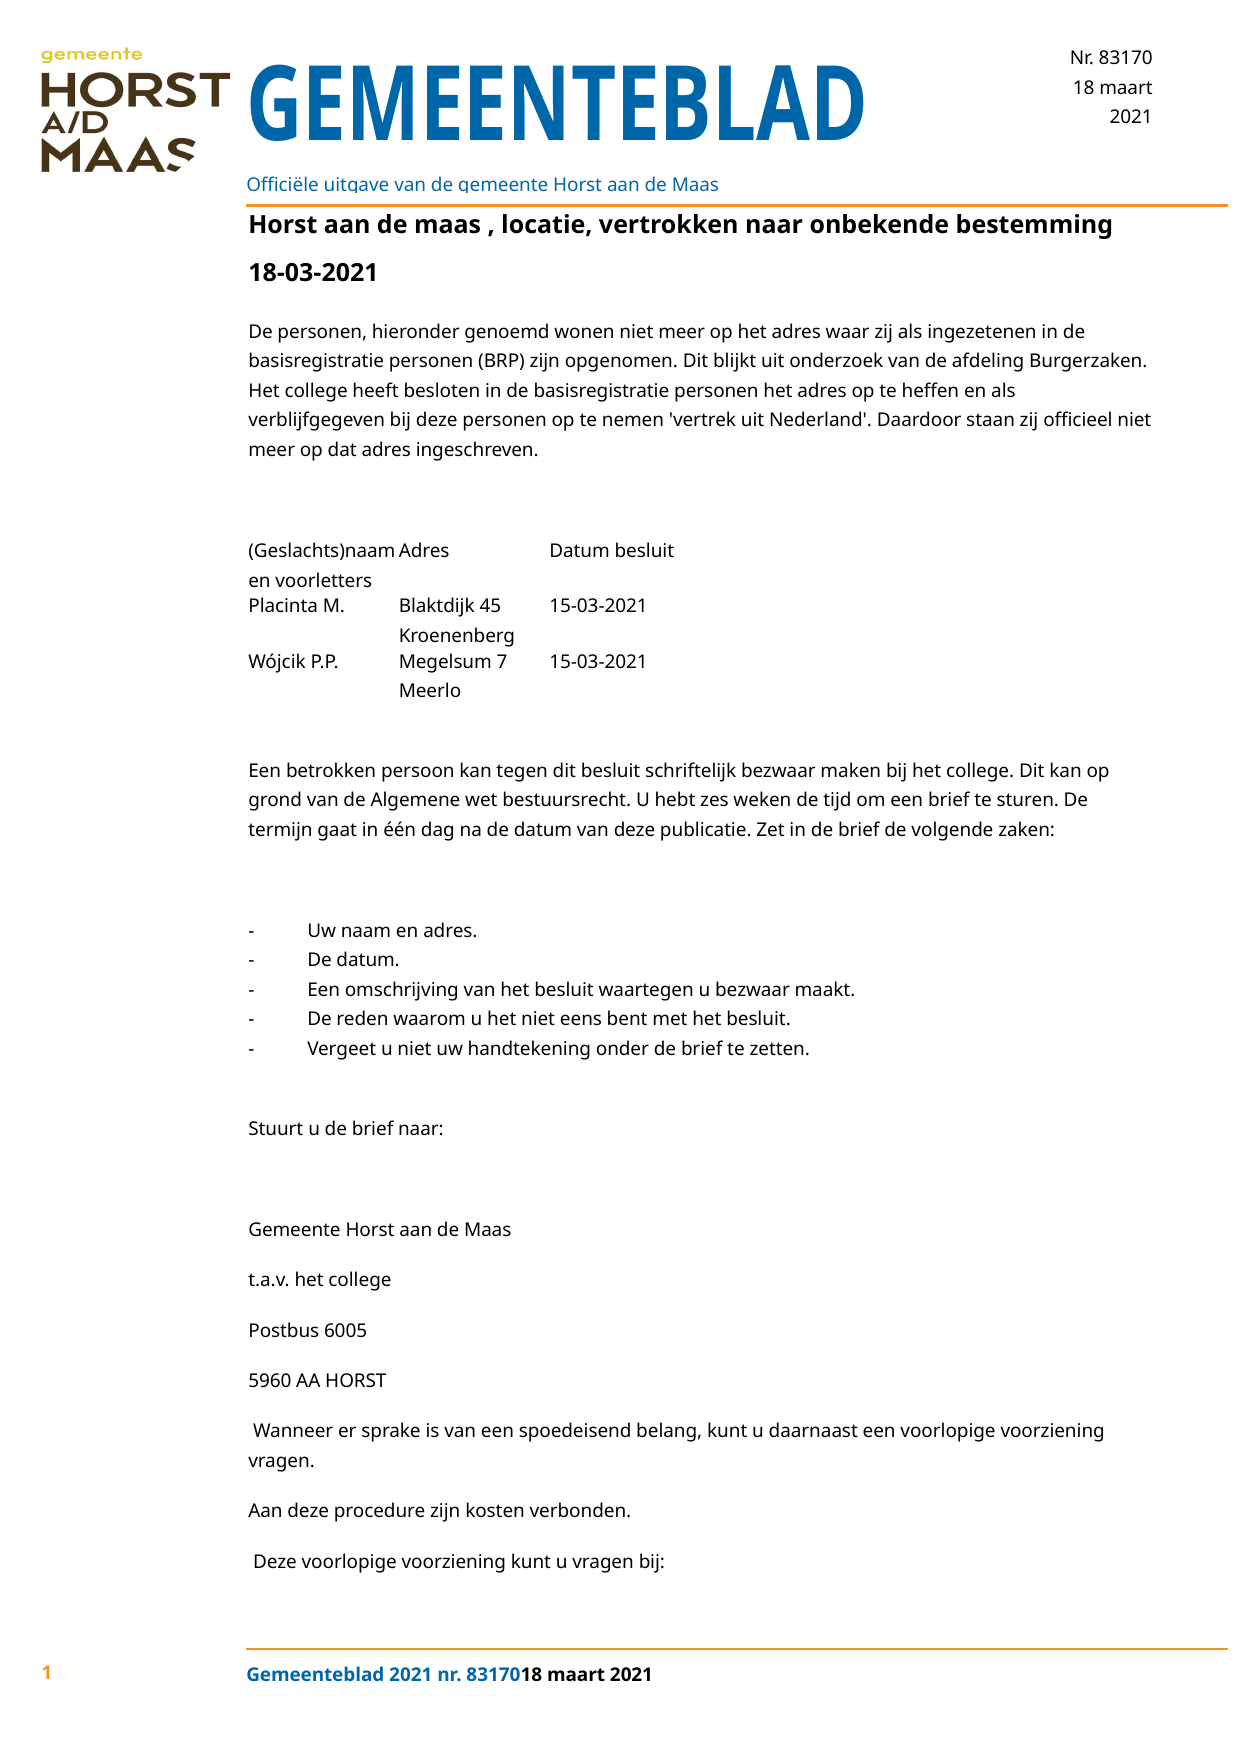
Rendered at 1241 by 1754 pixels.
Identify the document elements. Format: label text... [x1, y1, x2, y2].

text Gemeente Horst aan de Maas [248, 1216, 1152, 1242]
list Een omschrijving van het besluit waartegen u bezwaar maakt. [248, 976, 1152, 1002]
table_cell Placinta M. [248, 593, 398, 648]
text Horst aan de maas , locatie, vertrokken naar onbekende bestemming 18-03-2021 [248, 207, 1152, 288]
table_header Adres [399, 537, 549, 592]
text Aan deze procedure zijn kosten verbonden. [248, 1498, 1152, 1523]
list Uw naam en adres. [248, 917, 1152, 942]
list Vergeet u niet uw handtekening onder de brief te zetten. [248, 1035, 1152, 1061]
table_cell 15-03-2021 [549, 648, 700, 703]
text 5960 AA HORST [248, 1367, 1152, 1393]
picture [41, 47, 231, 172]
table_cell Blaktdijk 45 Kroenenberg [399, 593, 549, 648]
table_header Datum besluit [549, 537, 700, 592]
table_cell Megelsum 7 Meerlo [399, 648, 549, 703]
text De personen, hieronder genoemd wonen niet meer op het adres waar zij als ingezetenen in de basisregistratie personen (BRP) zijn opgenomen. Dit blijkt uit onderzoek van de afdeling Burgerzaken. Het college heeft besloten in de basisregistratie personen het adres op te heffen en als verblijfgegeven bij deze personen op te nemen 'vertrek uit Nederland'. Daardoor staan zij officieel niet meer op dat adres ingeschreven. [248, 318, 1152, 462]
text Stuurt u de brief naar: [248, 1115, 1152, 1141]
text Een betrokken persoon kan tegen dit besluit schriftelijk bezwaar maken bij het college. Dit kan op grond van de Algemene wet bestuursrecht. U hebt zes weken de tijd om een brief te sturen. De termijn gaat in één dag na de datum van deze publicatie. Zet in de brief de volgende zaken: [248, 757, 1152, 842]
text Wanneer er sprake is van een spoedeisend belang, kunt u daarnaast een voorlopige voorziening vragen. [248, 1418, 1152, 1473]
text t.a.v. het college [248, 1266, 1152, 1292]
table_header (Geslachts)naam en voorletters [248, 537, 398, 592]
table_cell Wójcik P.P. [248, 648, 398, 703]
text Postbus 6005 [248, 1317, 1152, 1342]
text Deze voorlopige voorziening kunt u vragen bij: [248, 1548, 1152, 1574]
list De reden waarom u het niet eens bent met het besluit. [248, 1006, 1152, 1031]
table_cell 15-03-2021 [549, 593, 700, 648]
list De datum. [248, 946, 1152, 972]
